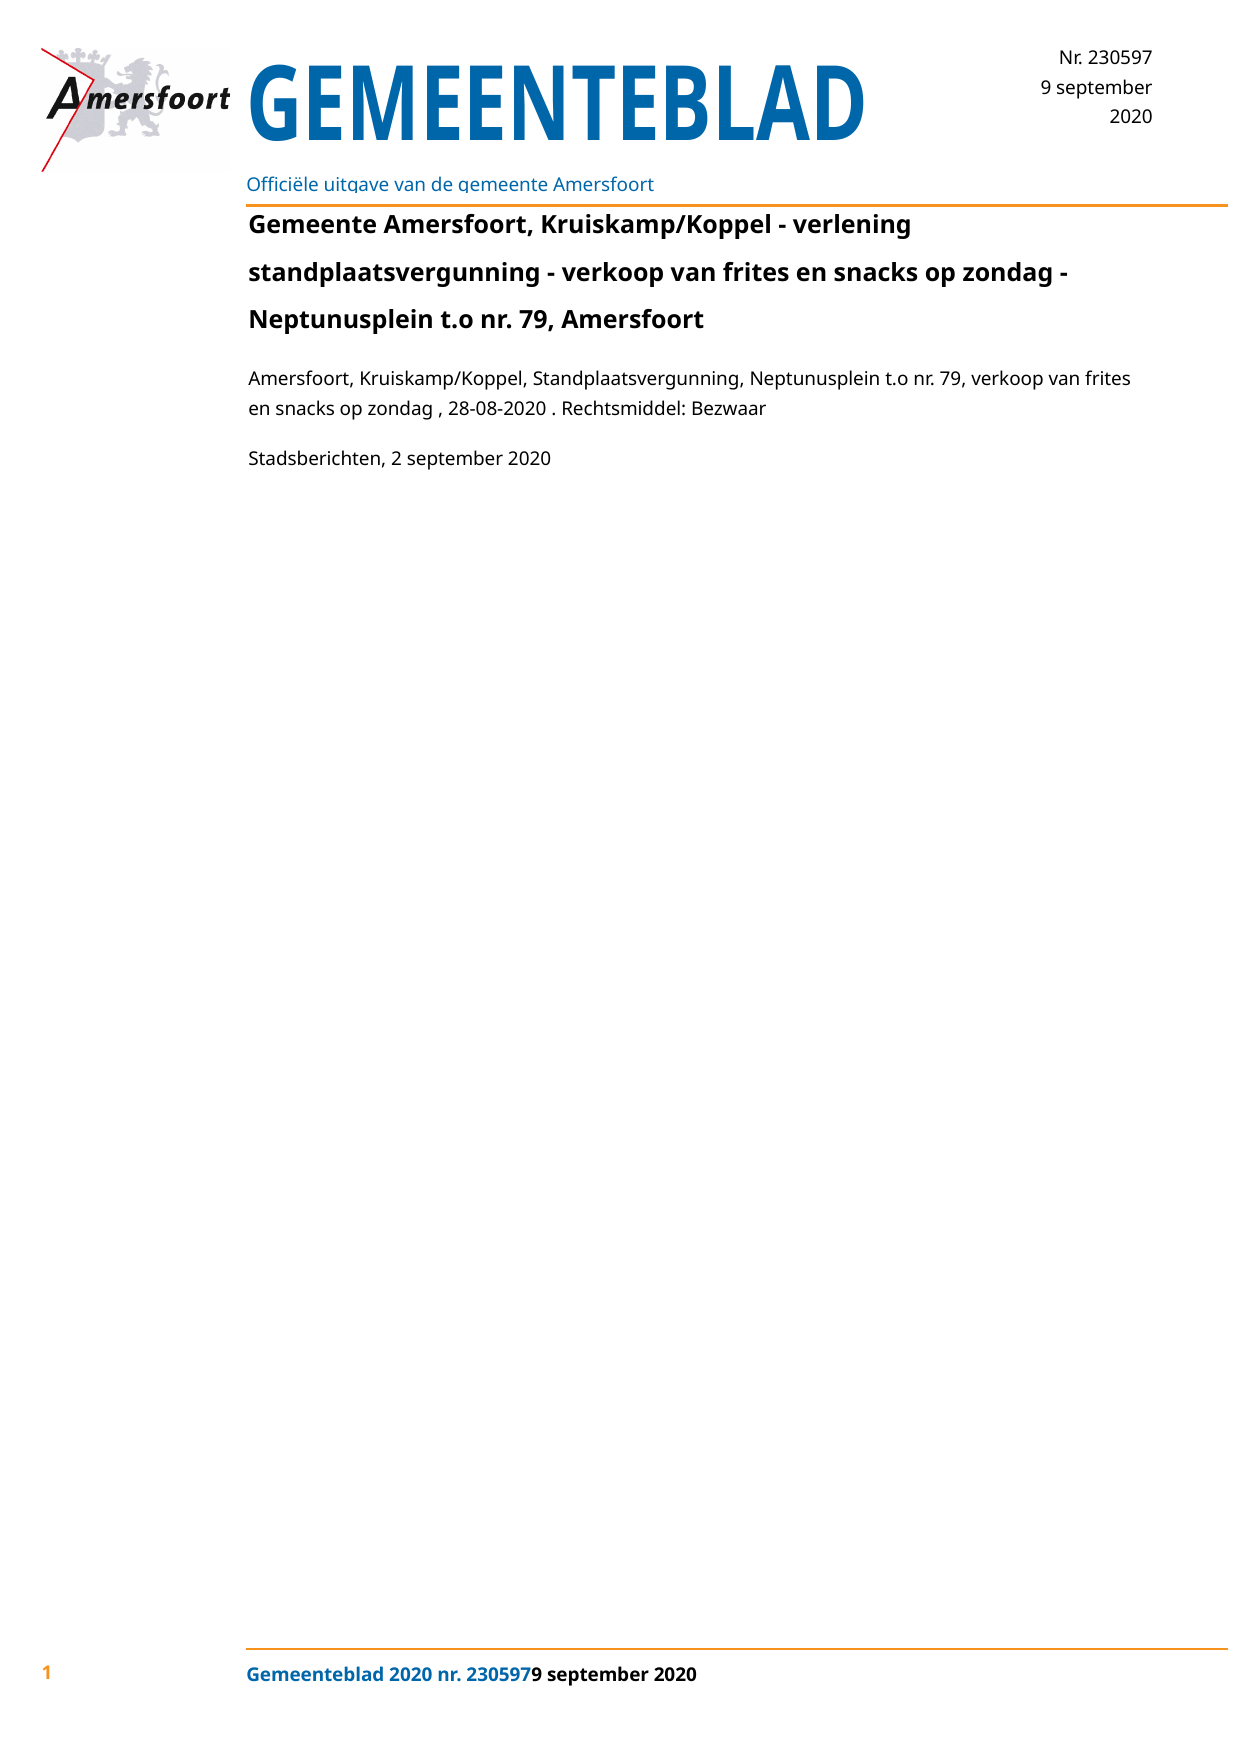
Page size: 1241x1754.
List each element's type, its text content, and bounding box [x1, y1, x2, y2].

text Amersfoort, Kruiskamp/Koppel, Standplaatsvergunning, Neptunusplein t.o nr. 79, verkoop van frites en snacks op zondag , 28-08-2020 . Rechtsmiddel: Bezwaar [248, 366, 1152, 421]
text Gemeente Amersfoort, Kruiskamp/Koppel - verlening standplaatsvergunning - verkoop van frites en snacks op zondag - Neptunusplein t.o nr. 79, Amersfoort [248, 207, 1152, 336]
picture [41, 47, 231, 172]
text Stadsberichten, 2 september 2020 [248, 446, 1152, 471]
